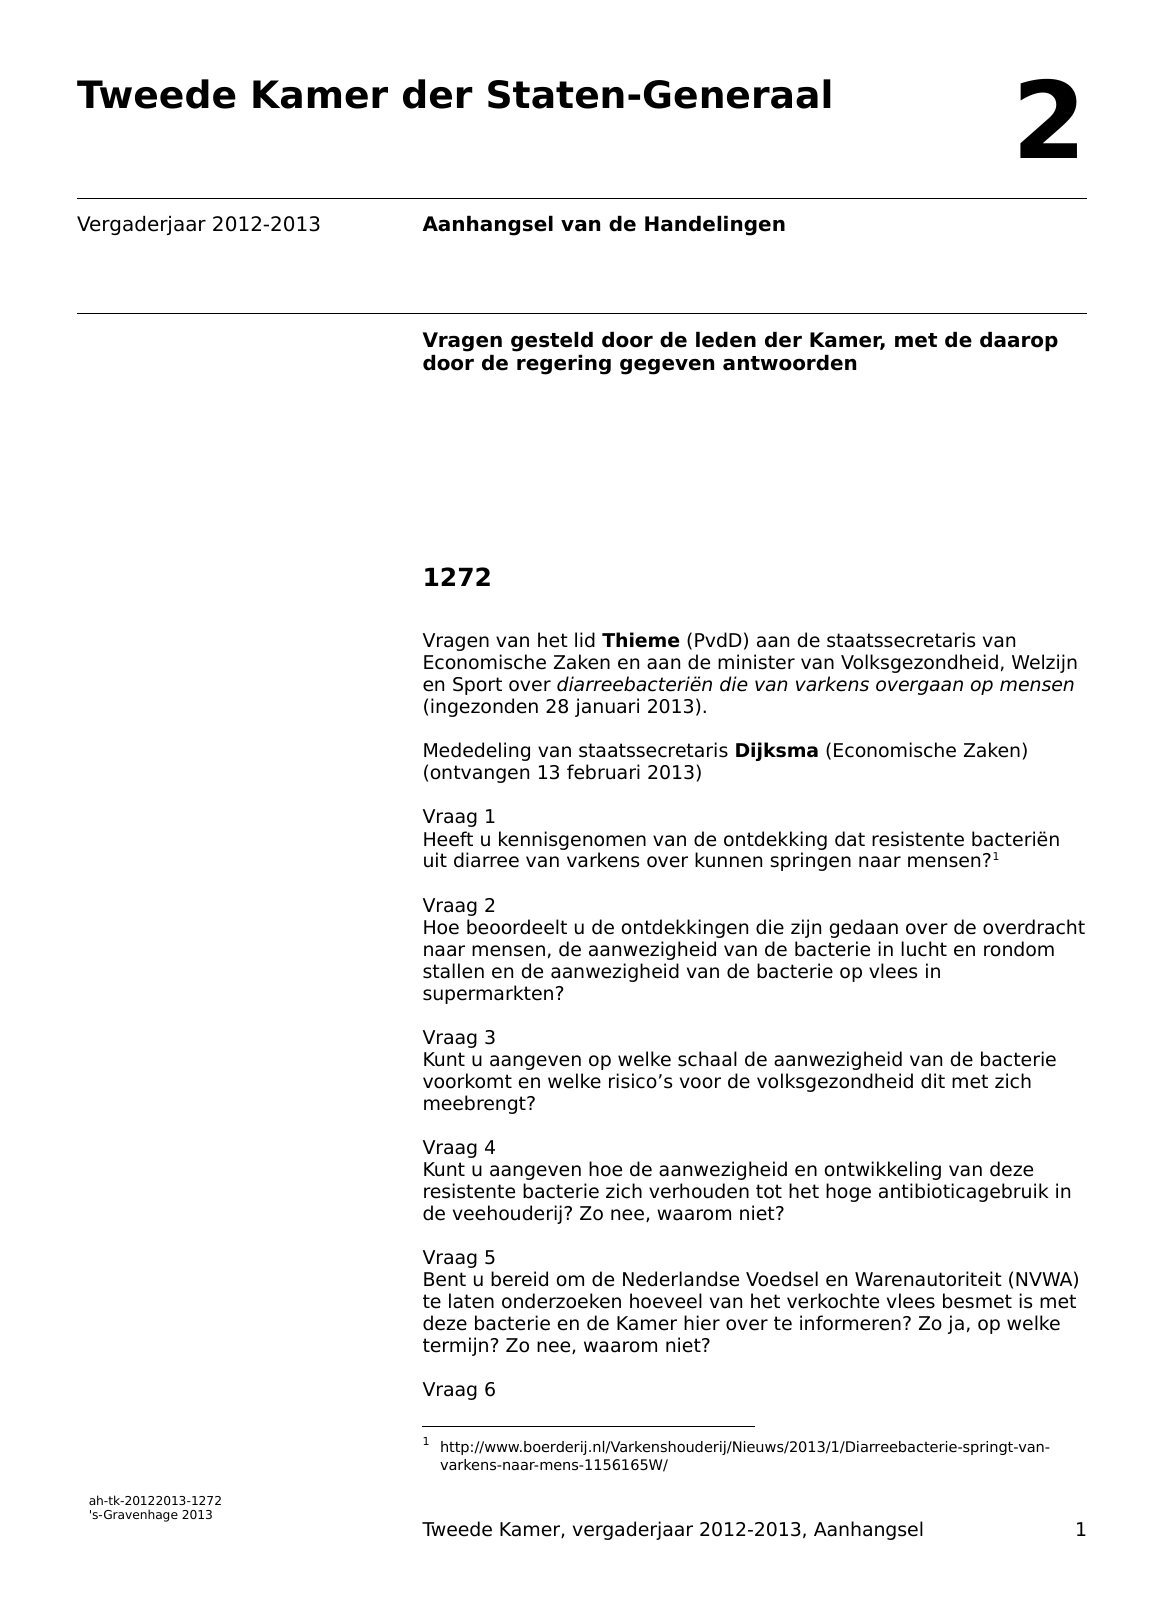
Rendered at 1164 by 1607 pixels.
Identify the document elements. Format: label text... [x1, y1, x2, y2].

text Vraag 4 [422, 1137, 1087, 1159]
text Mededeling van staatssecretaris Dijksma (Economische Zaken) (ontvangen 13 februari 2013) [422, 740, 1087, 784]
text Vraag 1 [422, 806, 1087, 828]
text Bent u bereid om de Nederlandse Voedsel en Warenautoriteit (NVWA) te laten onderzoeken hoeveel van het verkochte vlees besmet is met deze bacterie en de Kamer hier over te informeren? Zo ja, op welke termijn? Zo nee, waarom niet? [422, 1269, 1087, 1357]
table_cell Vergaderjaar 2012-2013 [77, 199, 422, 313]
table_header 2 [886, 59, 1087, 198]
text Hoe beoordeelt u de ontdekkingen die zijn gedaan over de overdracht naar mensen, de aanwezigheid van de bacterie in lucht en rondom stallen en de aanwezigheid van de bacterie op vlees in supermarkten? [422, 917, 1087, 1004]
text Kunt u aangeven hoe de aanwezigheid en ontwikkeling van deze resistente bacterie zich verhouden tot het hoge antibioticagebruik in de veehouderij? Zo nee, waarom niet? [422, 1159, 1087, 1225]
table_header Tweede Kamer der Staten-Generaal [77, 59, 886, 198]
text ah-tk-20122013-1272 [88, 1494, 323, 1508]
table_cell Vragen gesteld door de leden der Kamer, met de daarop door de regering gegeven antwoorden [422, 314, 1087, 375]
table_cell Aanhangsel van de Handelingen [422, 199, 1087, 313]
text Heeft u kennisgenomen van de ontdekking dat resistente bacteriën uit diarree van varkens over kunnen springen naar mensen? [422, 828, 1087, 872]
text Vragen van het lid Thieme (PvdD) aan de staatssecretaris van Economische Zaken en aan de minister van Volksgezondheid, Welzijn en Sport over diarreebacteriën die van varkens overgaan op mensen (ingezonden 28 januari 2013). [422, 630, 1087, 718]
text Vraag 5 [422, 1247, 1087, 1269]
text Kunt u aangeven op welke schaal de aanwezigheid van de bacterie voorkomt en welke risico’s voor de volksgezondheid dit met zich meebrengt? [422, 1049, 1087, 1114]
text 1272 [422, 563, 1087, 592]
text Vraag 6 [422, 1379, 1087, 1401]
table_cell [77, 314, 422, 375]
text Vraag 2 [422, 894, 1087, 917]
text Vraag 3 [422, 1027, 1087, 1049]
text http://www.boerderij.nl/Varkenshouderij/Nieuws/2013/1/Diarreebacterie-springt-van-varkens-naar-mens-1156165W/ [422, 1435, 1087, 1474]
text 's-Gravenhage 2013 [88, 1508, 323, 1522]
